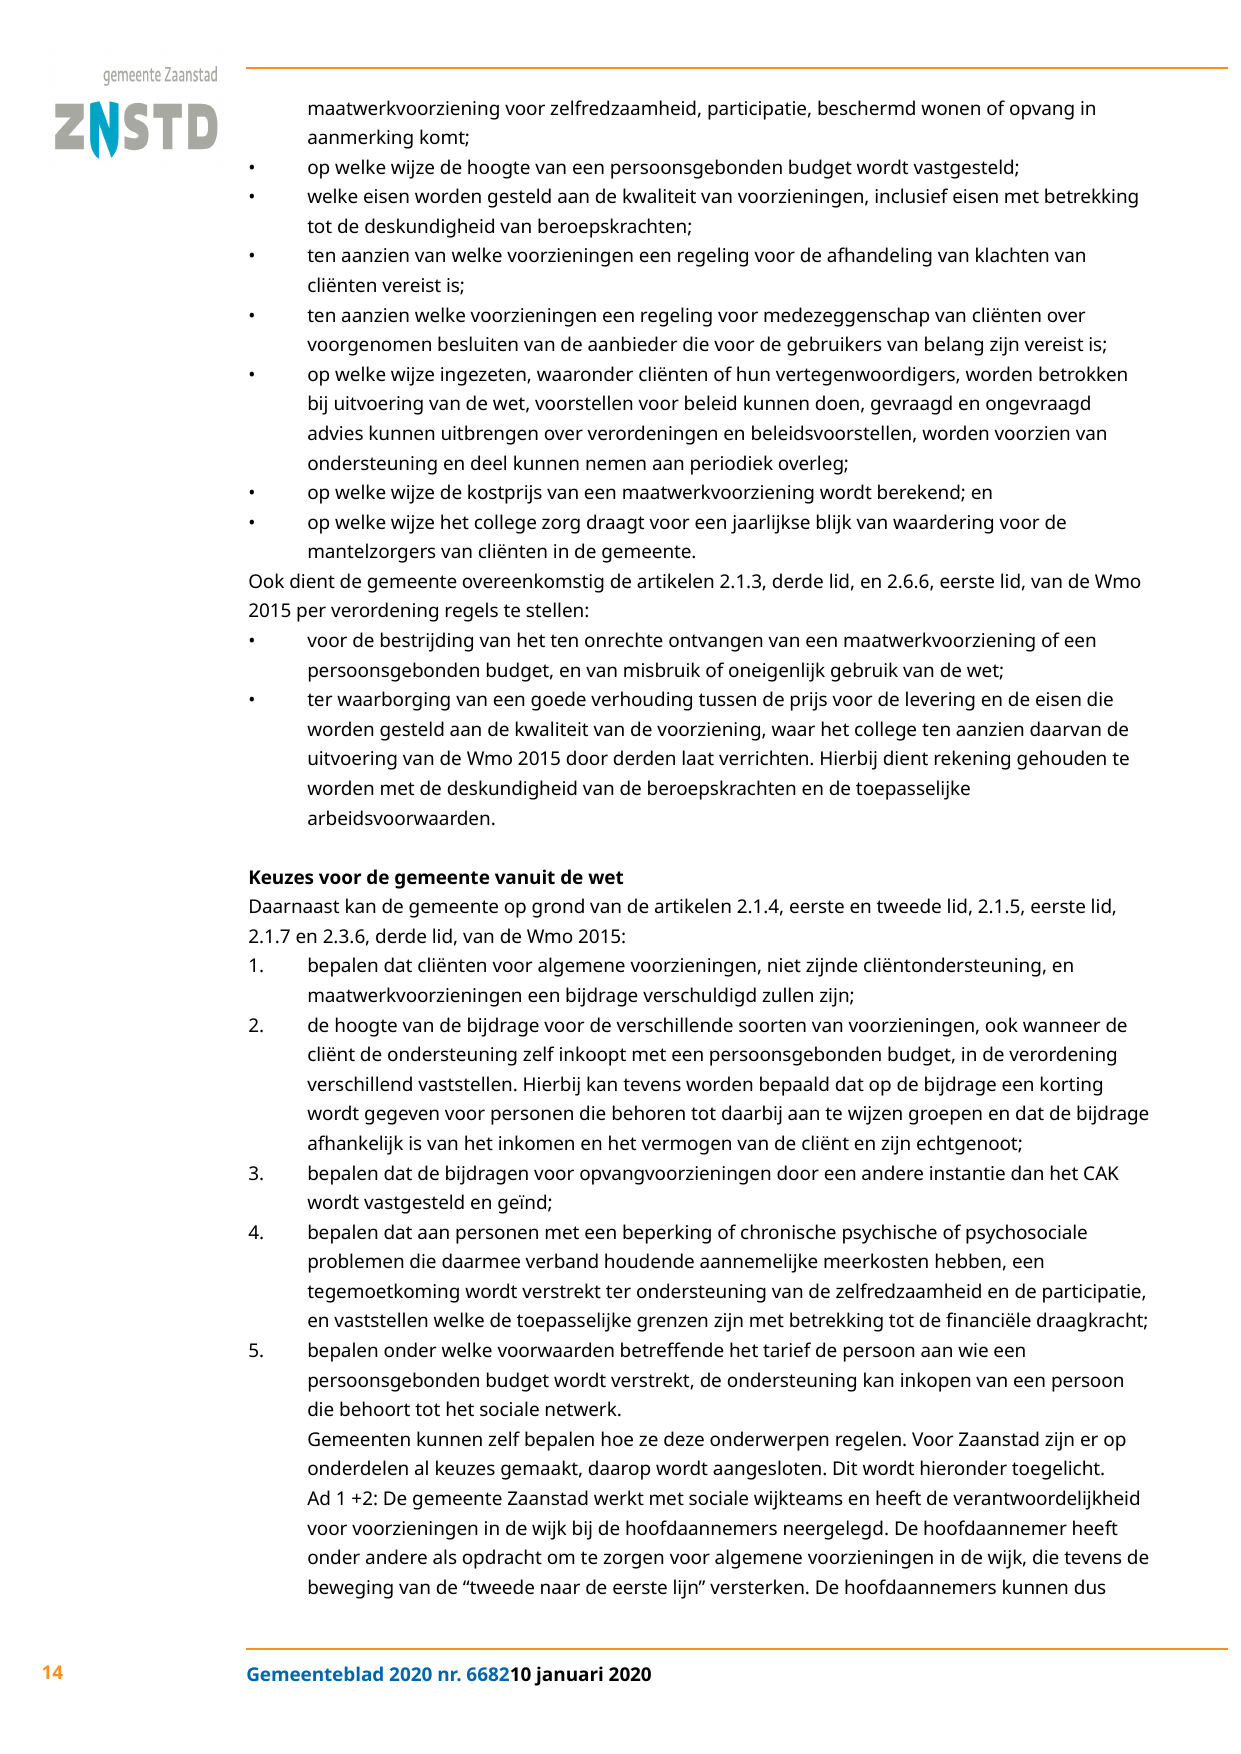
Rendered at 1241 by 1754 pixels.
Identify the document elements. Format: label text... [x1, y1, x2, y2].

list bepalen onder welke voorwaarden betreffende het tarief de persoon aan wie een persoonsgebonden budget wordt verstrekt, de ondersteuning kan inkopen van een persoon die behoort tot het sociale netwerk. [248, 1337, 1152, 1422]
list op welke wijze de hoogte van een persoonsgebonden budget wordt vastgesteld; [248, 154, 1152, 180]
list voor de bestrijding van het ten onrechte ontvangen van een maatwerkvoorziening of een persoonsgebonden budget, en van misbruik of oneigenlijk gebruik van de wet; [248, 627, 1152, 683]
text Keuzes voor de gemeente vanuit de wet [248, 864, 1152, 890]
list welke eisen worden gesteld aan de kwaliteit van voorzieningen, inclusief eisen met betrekking tot de deskundigheid van beroepskrachten; [248, 183, 1152, 239]
list op welke wijze ingezeten, waaronder cliënten of hun vertegenwoordigers, worden betrokken bij uitvoering van de wet, voorstellen voor beleid kunnen doen, gevraagd en ongevraagd advies kunnen uitbrengen over verordeningen en beleidsvoorstellen, worden voorzien van ondersteuning en deel kunnen nemen aan periodiek overleg; [248, 361, 1152, 476]
list bepalen dat cliënten voor algemene voorzieningen, niet zijnde cliëntondersteuning, en maatwerkvoorzieningen een bijdrage verschuldigd zullen zijn; [248, 953, 1152, 1008]
list ten aanzien welke voorzieningen een regeling voor medezeggenschap van cliënten over voorgenomen besluiten van de aanbieder die voor de gebruikers van belang zijn vereist is; [248, 302, 1152, 357]
picture [41, 47, 231, 172]
list bepalen dat de bijdragen voor opvangvoorzieningen door een andere instantie dan het CAK wordt vastgesteld en geïnd; [248, 1160, 1152, 1215]
list ter waarborging van een goede verhouding tussen de prijs voor de levering en de eisen die worden gesteld aan de kwaliteit van de voorziening, waar het college ten aanzien daarvan de uitvoering van de Wmo 2015 door derden laat verrichten. Hierbij dient rekening gehouden te worden met de deskundigheid van de beroepskrachten en de toepasselijke arbeidsvoorwaarden. [248, 686, 1152, 831]
list Ad 1 +2: De gemeente Zaanstad werkt met sociale wijkteams en heeft de verantwoordelijkheid voor voorzieningen in de wijk bij de hoofdaannemers neergelegd. De hoofdaannemer heeft onder andere als opdracht om te zorgen voor algemene voorzieningen in de wijk, die tevens de beweging van de “tweede naar de eerste lijn” versterken. De hoofdaannemers kunnen dus [248, 1485, 1152, 1600]
list maatwerkvoorziening voor zelfredzaamheid, participatie, beschermd wonen of opvang in aanmerking komt; [248, 95, 1152, 150]
list Gemeenten kunnen zelf bepalen hoe ze deze onderwerpen regelen. Voor Zaanstad zijn er op onderdelen al keuzes gemaakt, daarop wordt aangesloten. Dit wordt hieronder toegelicht. [248, 1426, 1152, 1481]
text Ook dient de gemeente overeenkomstig de artikelen 2.1.3, derde lid, en 2.6.6, eerste lid, van de Wmo 2015 per verordening regels te stellen: [248, 568, 1152, 623]
text Daarnaast kan de gemeente op grond van de artikelen 2.1.4, eerste en tweede lid, 2.1.5, eerste lid, 2.1.7 en 2.3.6, derde lid, van de Wmo 2015: [248, 893, 1152, 949]
list bepalen dat aan personen met een beperking of chronische psychische of psychosociale problemen die daarmee verband houdende aannemelijke meerkosten hebben, een tegemoetkoming wordt verstrekt ter ondersteuning van de zelfredzaamheid en de participatie, en vaststellen welke de toepasselijke grenzen zijn met betrekking tot de financiële draagkracht; [248, 1219, 1152, 1333]
list op welke wijze het college zorg draagt voor een jaarlijkse blijk van waardering voor de mantelzorgers van cliënten in de gemeente. [248, 509, 1152, 564]
list de hoogte van de bijdrage voor de verschillende soorten van voorzieningen, ook wanneer de cliënt de ondersteuning zelf inkoopt met een persoonsgebonden budget, in de verordening verschillend vaststellen. Hierbij kan tevens worden bepaald dat op de bijdrage een korting wordt gegeven voor personen die behoren tot daarbij aan te wijzen groepen en dat de bijdrage afhankelijk is van het inkomen en het vermogen van de cliënt en zijn echtgenoot; [248, 1012, 1152, 1156]
list ten aanzien van welke voorzieningen een regeling voor de afhandeling van klachten van cliënten vereist is; [248, 243, 1152, 298]
list op welke wijze de kostprijs van een maatwerkvoorziening wordt berekend; en [248, 479, 1152, 505]
